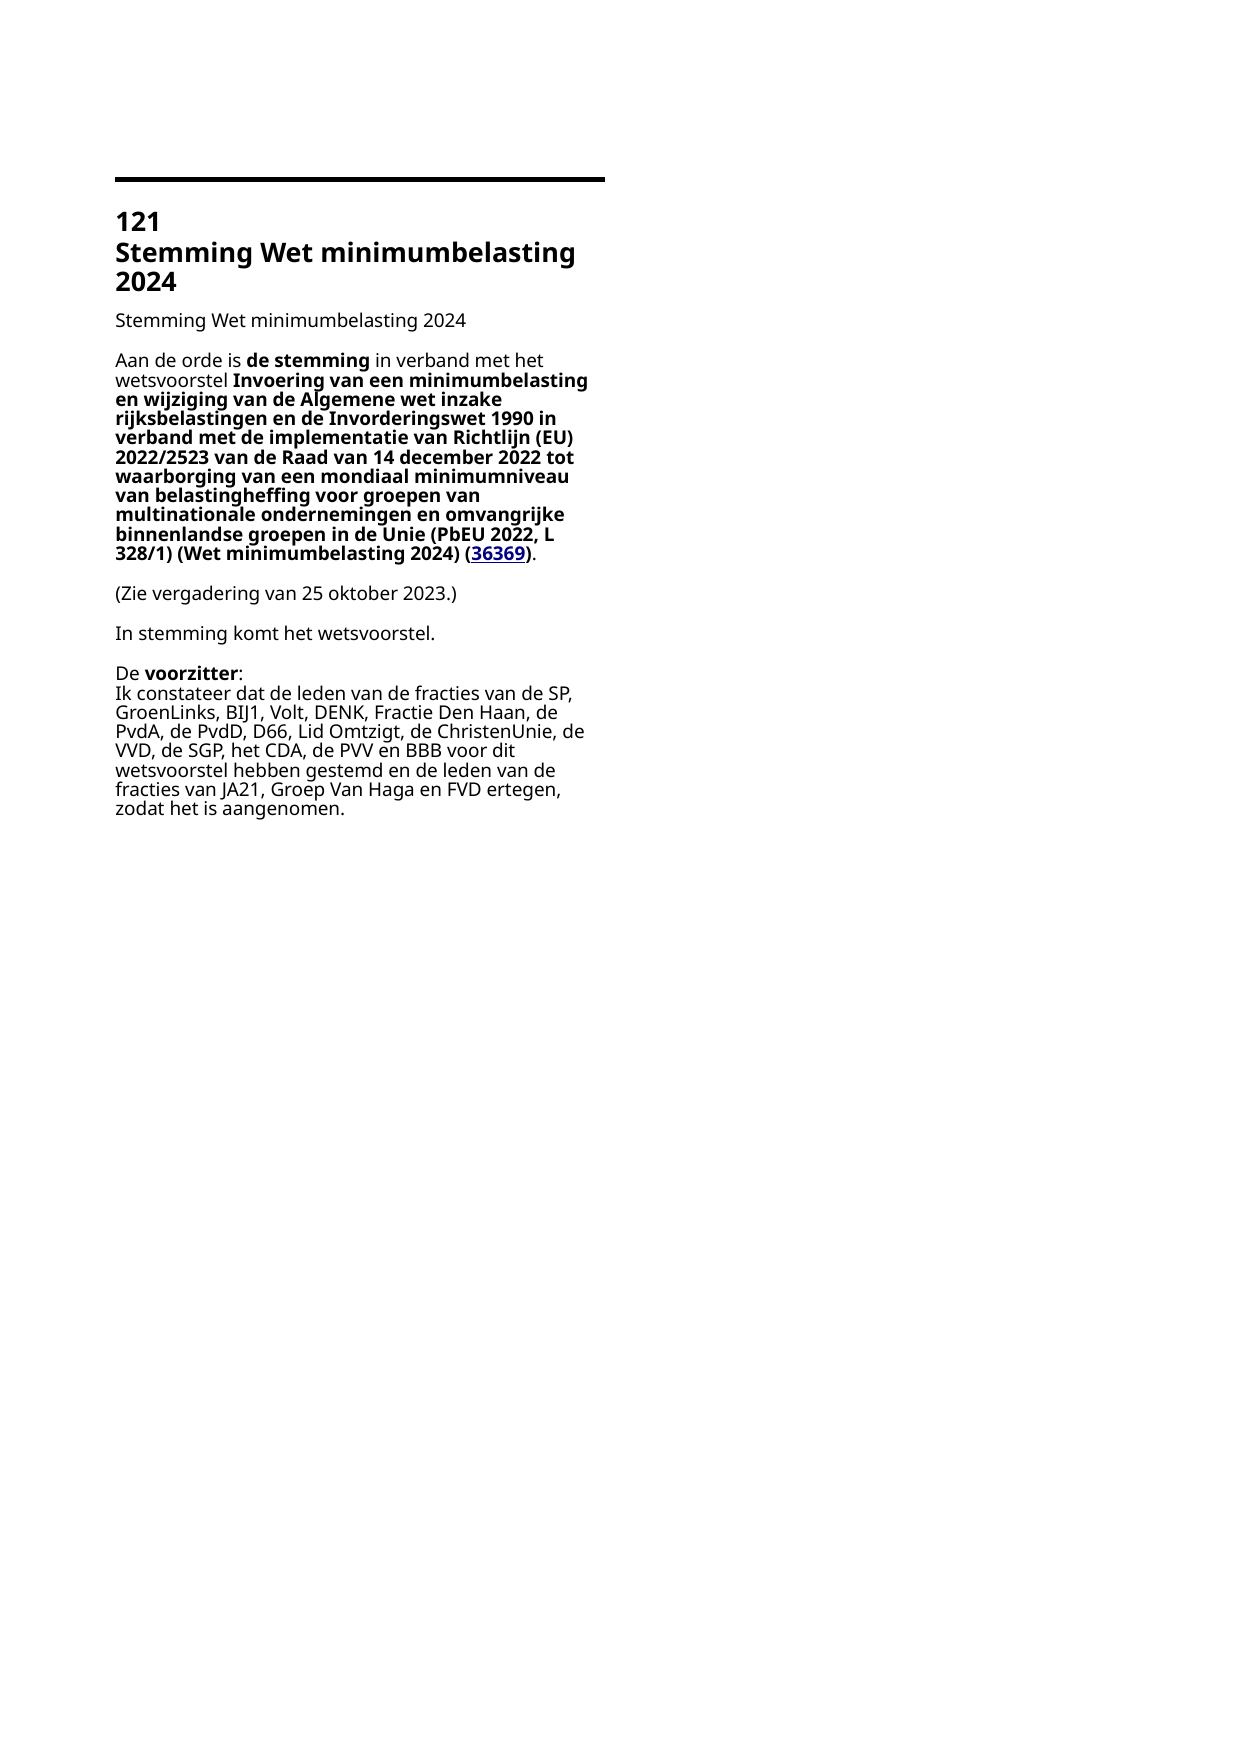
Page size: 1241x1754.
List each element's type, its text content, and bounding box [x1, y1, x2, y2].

text (Zie vergadering van 25 oktober 2023.) [115, 585, 605, 604]
text 121 [115, 203, 605, 239]
text Stemming Wet minimumbelasting 2024 [115, 312, 605, 332]
text Stemming Wet minimumbelasting 2024 [115, 239, 605, 312]
text In stemming komt het wetsvoorstel. [115, 625, 605, 644]
text De voorzitter: [115, 665, 605, 684]
text Ik constateer dat de leden van de fracties van de SP, GroenLinks, BIJ1, Volt, DENK, Fractie Den Haan, de PvdA, de PvdD, D66, Lid Omtzigt, de ChristenUnie, de VVD, de SGP, het CDA, de PVV en BBB voor dit wetsvoorstel hebben gestemd en de leden van de fracties van JA21, Groep Van Haga en FVD ertegen, zodat het is aangenomen. [115, 684, 605, 819]
text Aan de orde is de stemming in verband met het wetsvoorstel Invoering van een minimumbelasting en wijziging van de Algemene wet inzake rijksbelastingen en de Invorderingswet 1990 in verband met de implementatie van Richtlijn (EU) 2022/2523 van de Raad van 14 december 2022 tot waarborging van een mondiaal minimumniveau van belastingheffing voor groepen van multinationale ondernemingen en omvangrijke binnenlandse groepen in de Unie (PbEU 2022, L 328/1) (Wet minimumbelasting 2024) (36369). [115, 352, 605, 564]
